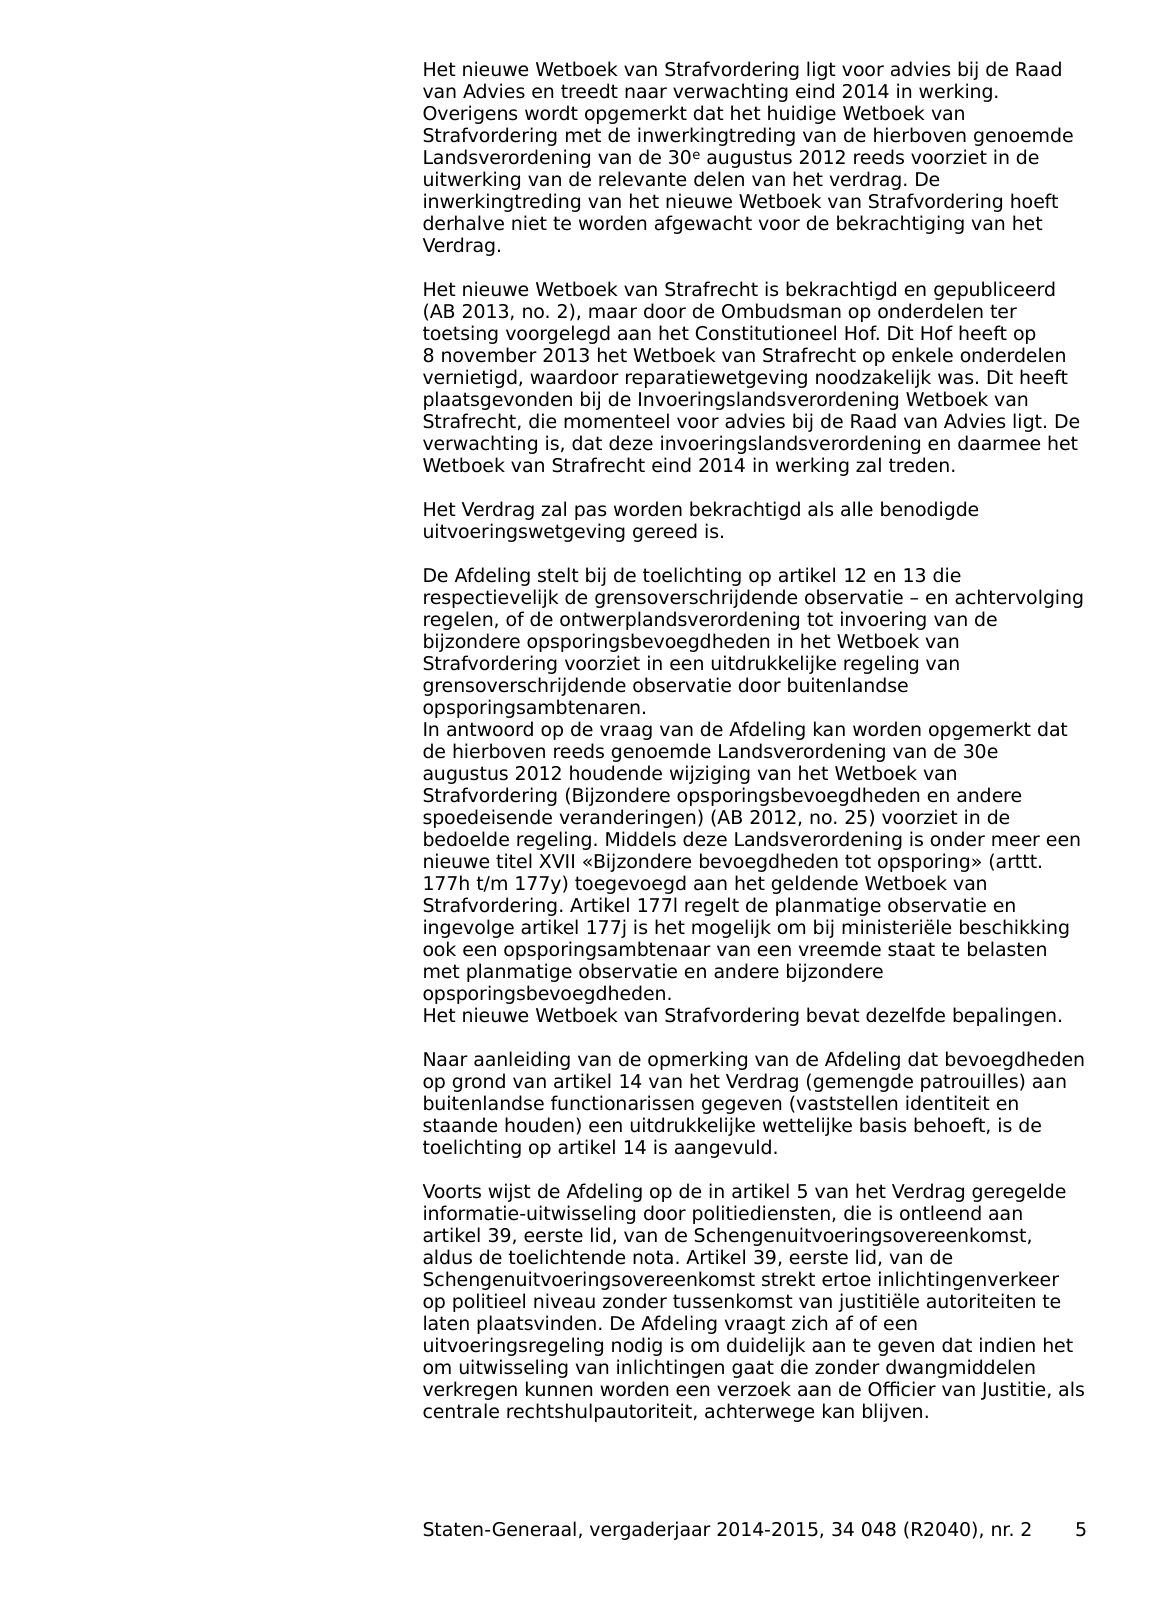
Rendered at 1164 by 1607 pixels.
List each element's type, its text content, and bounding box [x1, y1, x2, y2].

text In antwoord op de vraag van de Afdeling kan worden opgemerkt dat de hierboven reeds genoemde Landsverordening van de 30e augustus 2012 houdende wijziging van het Wetboek van Strafvordering (Bijzondere opsporingsbevoegdheden en andere [422, 719, 1087, 807]
text Het nieuwe Wetboek van Strafvordering bevat dezelfde bepalingen. [422, 1005, 1087, 1027]
text spoedeisende veranderingen) (AB 2012, no. 25) voorziet in de bedoelde regeling. Middels deze Landsverordening is onder meer een nieuwe titel XVII «Bijzondere bevoegdheden tot opsporing» (arttt. 177h t/m 177y) toegevoegd aan het geldende Wetboek van Strafvordering. Artikel 177l regelt de planmatige observatie en ingevolge artikel 177j is het mogelijk om bij ministeriële beschikking ook een opsporingsambtenaar van een vreemde staat te belasten met planmatige observatie en andere bijzondere opsporingsbevoegdheden. [422, 807, 1087, 1005]
text Het Verdrag zal pas worden bekrachtigd als alle benodigde uitvoeringswetgeving gereed is. [422, 499, 1087, 543]
text Voorts wijst de Afdeling op de in artikel 5 van het Verdrag geregelde informatie-uitwisseling door politiediensten, die is ontleend aan artikel 39, eerste lid, van de Schengenuitvoeringsovereenkomst, aldus de toelichtende nota. Artikel 39, eerste lid, van de Schengenuitvoeringsovereenkomst strekt ertoe inlichtingenverkeer op politieel niveau zonder tussenkomst van justitiële autoriteiten te laten plaatsvinden. De Afdeling vraagt zich af of een uitvoeringsregeling nodig is om duidelijk aan te geven dat indien het om uitwisseling van inlichtingen gaat die zonder dwangmiddelen verkregen kunnen worden een verzoek aan de Officier van Justitie, als centrale rechtshulpautoriteit, achterwege kan blijven. [422, 1181, 1087, 1423]
text Het nieuwe Wetboek van Strafvordering ligt voor advies bij de Raad van Advies en treedt naar verwachting eind 2014 in werking. Overigens wordt opgemerkt dat het huidige Wetboek van Strafvordering met de inwerkingtreding van de hierboven genoemde Landsverordening van de 30e augustus 2012 reeds voorziet in de uitwerking van de relevante delen van het verdrag. De inwerkingtreding van het nieuwe Wetboek van Strafvordering hoeft derhalve niet te worden afgewacht voor de bekrachtiging van het Verdrag. [422, 59, 1087, 257]
text De Afdeling stelt bij de toelichting op artikel 12 en 13 die respectievelijk de grensoverschrijdende observatie – en achtervolging regelen, of de ontwerplandsverordening tot invoering van de bijzondere opsporingsbevoegdheden in het Wetboek van Strafvordering voorziet in een uitdrukkelijke regeling van grensoverschrijdende observatie door buitenlandse opsporingsambtenaren. [422, 565, 1087, 719]
text Naar aanleiding van de opmerking van de Afdeling dat bevoegdheden op grond van artikel 14 van het Verdrag (gemengde patrouilles) aan buitenlandse functionarissen gegeven (vaststellen identiteit en staande houden) een uitdrukkelijke wettelijke basis behoeft, is de toelichting op artikel 14 is aangevuld. [422, 1049, 1087, 1159]
text Het nieuwe Wetboek van Strafrecht is bekrachtigd en gepubliceerd (AB 2013, no. 2), maar door de Ombudsman op onderdelen ter toetsing voorgelegd aan het Constitutioneel Hof. Dit Hof heeft op 8 november 2013 het Wetboek van Strafrecht op enkele onderdelen vernietigd, waardoor reparatiewetgeving noodzakelijk was. Dit heeft plaatsgevonden bij de Invoeringslandsverordening Wetboek van Strafrecht, die momenteel voor advies bij de Raad van Advies ligt. De verwachting is, dat deze invoeringslandsverordening en daarmee het Wetboek van Strafrecht eind 2014 in werking zal treden. [422, 279, 1087, 477]
